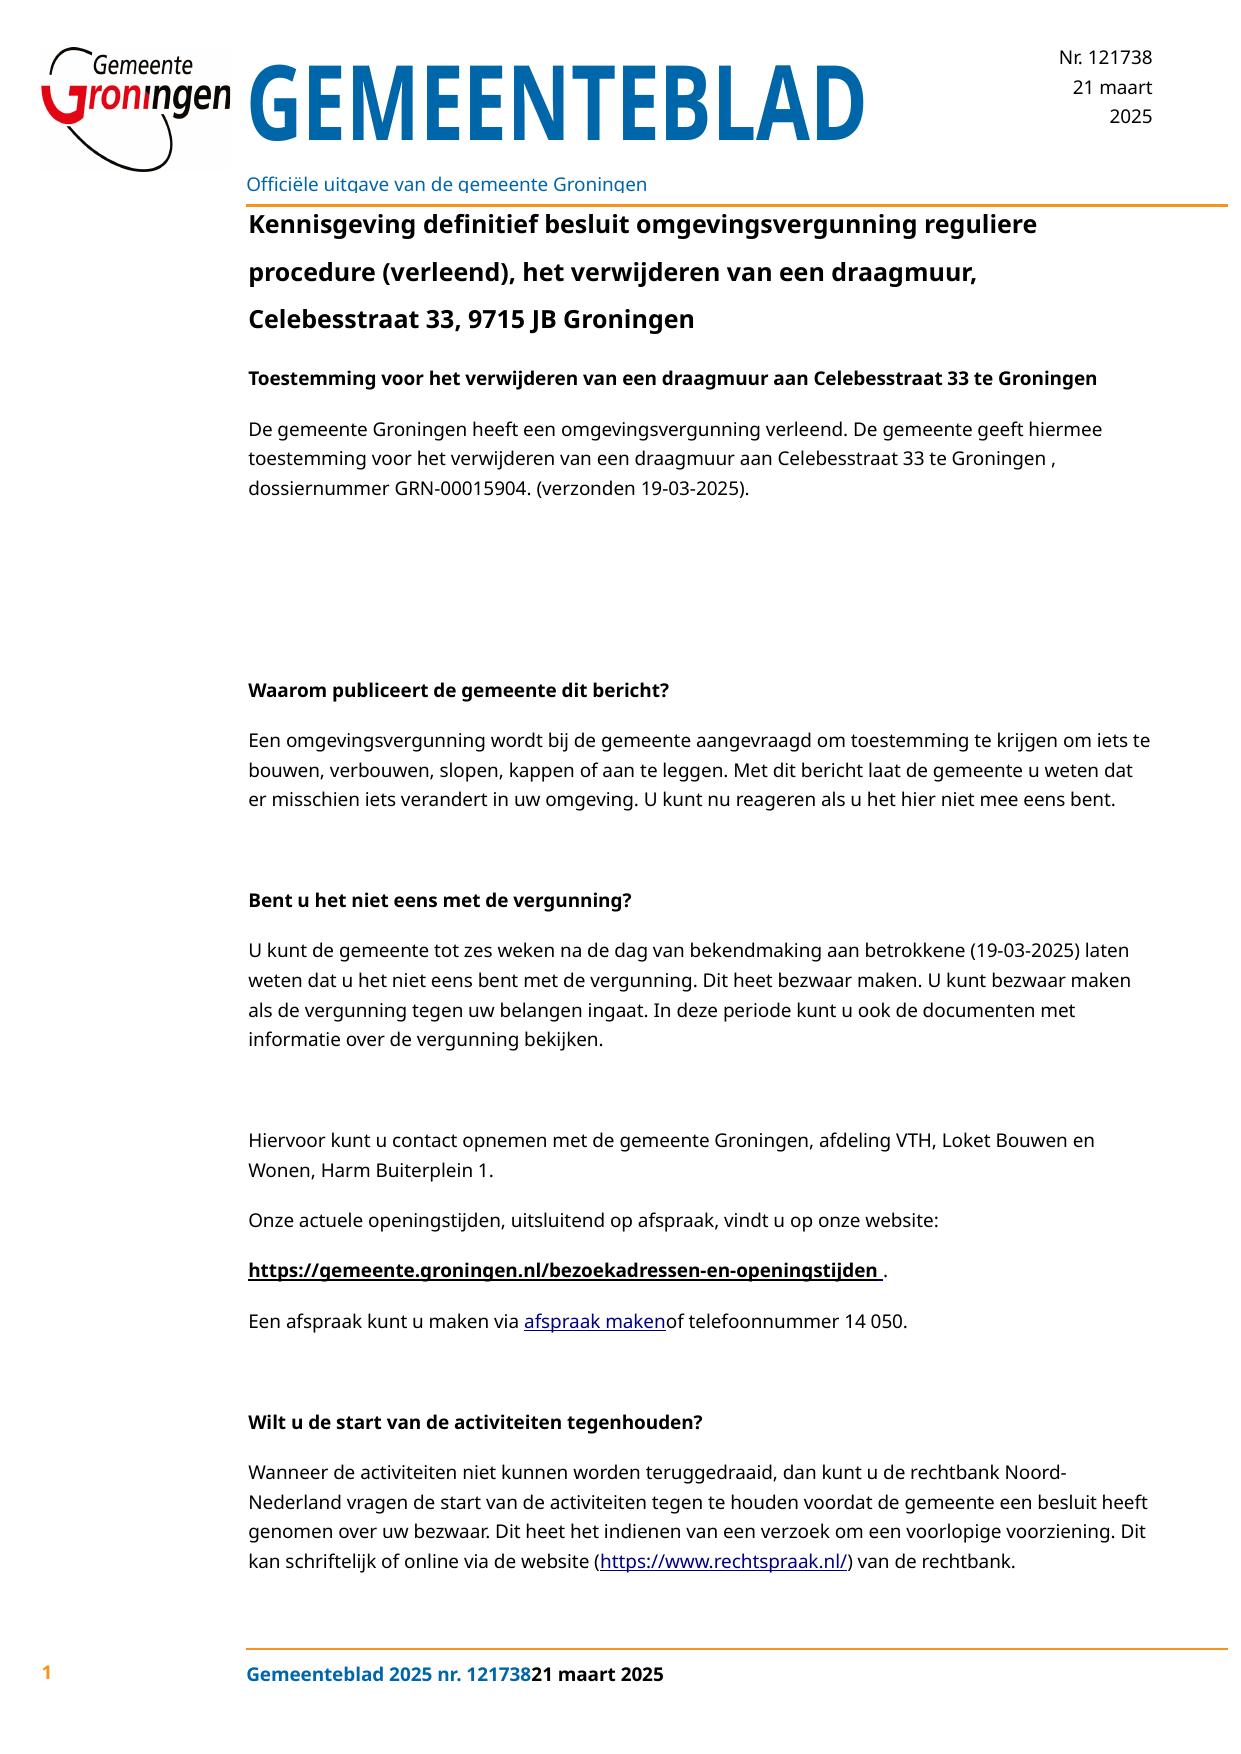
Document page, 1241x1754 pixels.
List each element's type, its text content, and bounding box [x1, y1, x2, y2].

text U kunt de gemeente tot zes weken na de dag van bekendmaking aan betrokkene (19-03-2025) laten weten dat u het niet eens bent met de vergunning. Dit heet bezwaar maken. U kunt bezwaar maken als de vergunning tegen uw belangen ingaat. In deze periode kunt u ook de documenten met informatie over de vergunning bekijken. [248, 938, 1152, 1052]
text Wanneer de activiteiten niet kunnen worden teruggedraaid, dan kunt u de rechtbank Noord-Nederland vragen de start van de activiteiten tegen te houden voordat de gemeente een besluit heeft genomen over uw bezwaar. Dit heet het indienen van een verzoek om een voorlopige voorziening. Dit kan schriftelijk of online via de website (https://www.rechtspraak.nl/) van de rechtbank. [248, 1459, 1152, 1574]
text Wilt u de start van de activiteiten tegenhouden? [248, 1409, 1152, 1434]
text Bent u het niet eens met de vergunning? [248, 887, 1152, 913]
text Een omgevingsvergunning wordt bij de gemeente aangevraagd om toestemming te krijgen om iets te bouwen, verbouwen, slopen, kappen of aan te leggen. Met dit bericht laat de gemeente u weten dat er misschien iets verandert in uw omgeving. U kunt nu reageren als u het hier niet mee eens bent. [248, 727, 1152, 812]
text De gemeente Groningen heeft een omgevingsvergunning verleend. De gemeente geeft hiermee toestemming voor het verwijderen van een draagmuur aan Celebesstraat 33 te Groningen , dossiernummer GRN-00015904. (verzonden 19-03-2025). [248, 416, 1152, 501]
text Waarom publiceert de gemeente dit bericht? [248, 677, 1152, 702]
text https://gemeente.groningen.nl/bezoekadressen-en-openingstijden . [248, 1258, 1152, 1283]
text Een afspraak kunt u maken via afspraak makenof telefoonnummer 14 050. [248, 1308, 1152, 1334]
picture [41, 47, 231, 172]
text Onze actuele openingstijden, uitsluitend op afspraak, vindt u op onze website: [248, 1207, 1152, 1233]
text Toestemming voor het verwijderen van een draagmuur aan Celebesstraat 33 te Groningen [248, 366, 1152, 391]
text Kennisgeving definitief besluit omgevingsvergunning reguliere procedure (verleend), het verwijderen van een draagmuur, Celebesstraat 33, 9715 JB Groningen [248, 207, 1152, 336]
text Hiervoor kunt u contact opnemen met de gemeente Groningen, afdeling VTH, Loket Bouwen en Wonen, Harm Buiterplein 1. [248, 1127, 1152, 1182]
